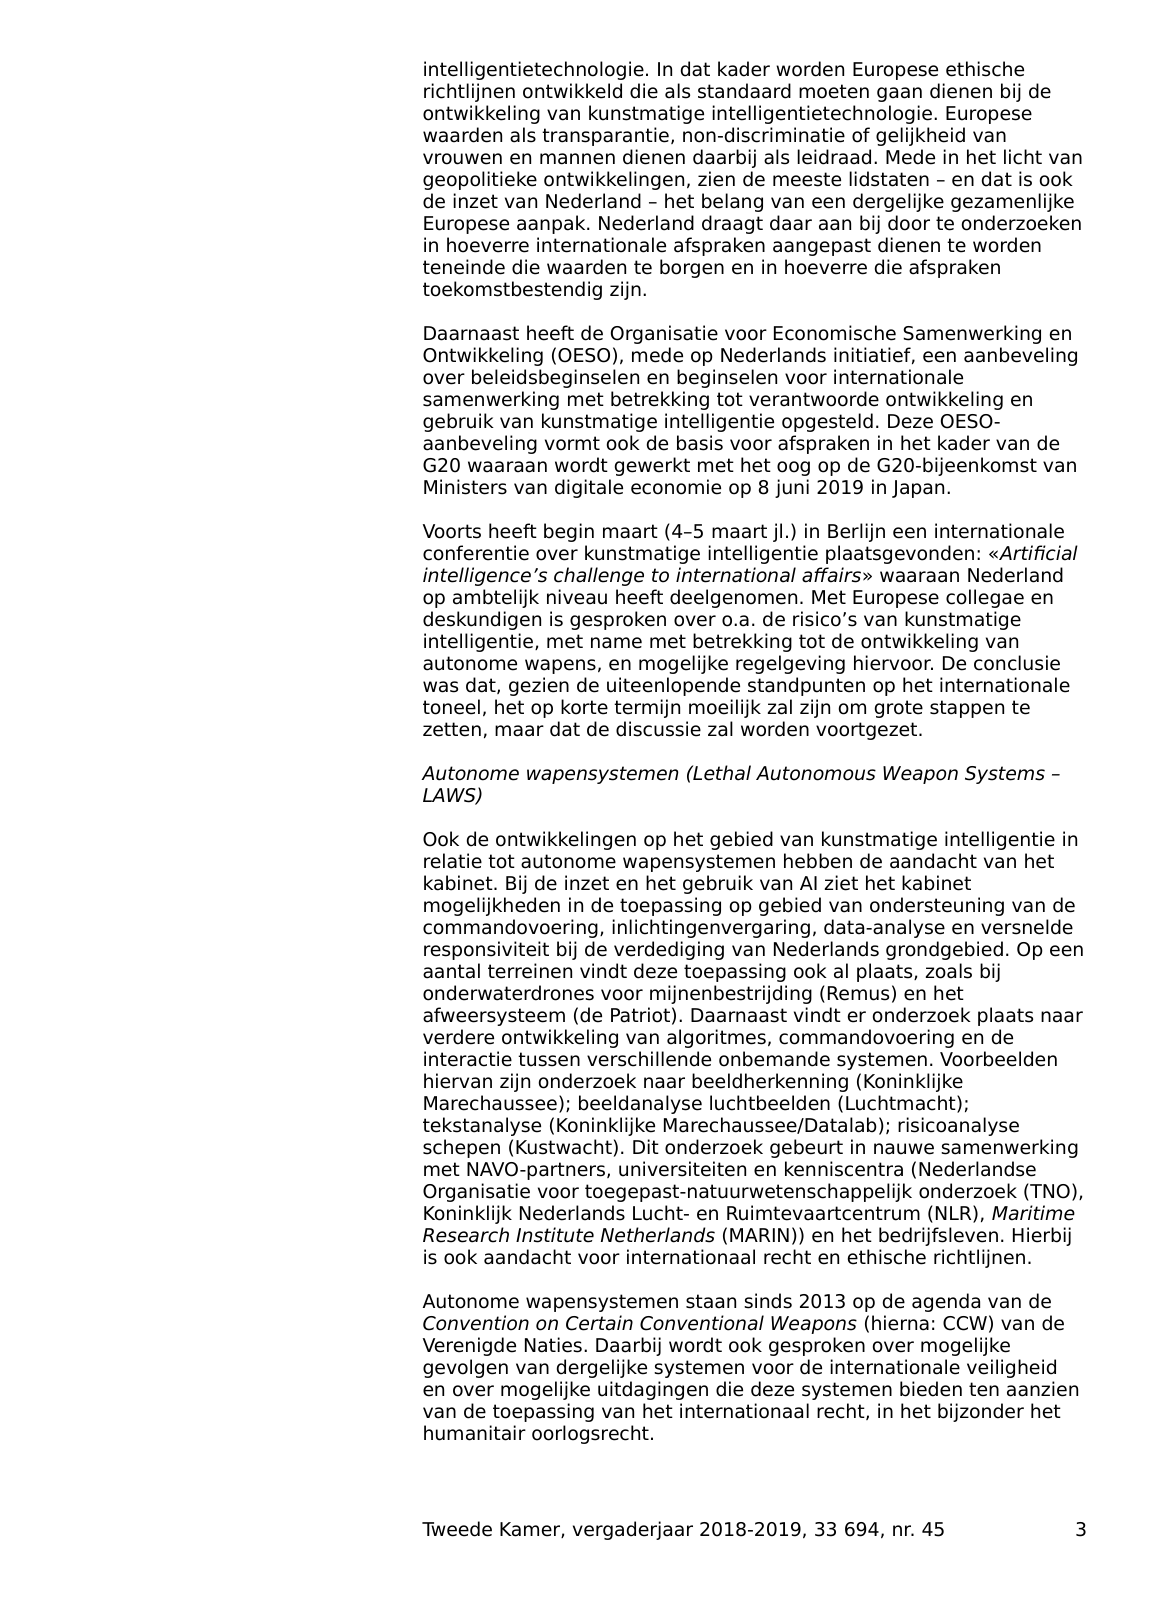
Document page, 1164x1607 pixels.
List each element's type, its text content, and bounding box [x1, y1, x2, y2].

text Daarnaast heeft de Organisatie voor Economische Samenwerking en Ontwikkeling (OESO), mede op Nederlands initiatief, een aanbeveling over beleidsbeginselen en beginselen voor internationale samenwerking met betrekking tot verantwoorde ontwikkeling en gebruik van kunstmatige intelligentie opgesteld. Deze OESO-aanbeveling vormt ook de basis voor afspraken in het kader van de G20 waaraan wordt gewerkt met het oog op de G20-bijeenkomst van Ministers van digitale economie op 8 juni 2019 in Japan. [422, 323, 1087, 499]
text Voorts heeft begin maart (4–5 maart jl.) in Berlijn een internationale conferentie over kunstmatige intelligentie plaatsgevonden: «Artificial intelligence’s challenge to international affairs» waaraan Nederland op ambtelijk niveau heeft deelgenomen. Met Europese collegae en deskundigen is gesproken over o.a. de risico’s van kunstmatige intelligentie, met name met betrekking tot de ontwikkeling van autonome wapens, en mogelijke regelgeving hiervoor. De conclusie was dat, gezien de uiteenlopende standpunten op het internationale toneel, het op korte termijn moeilijk zal zijn om grote stappen te zetten, maar dat de discussie zal worden voortgezet. [422, 521, 1087, 741]
text Autonome wapensystemen staan sinds 2013 op de agenda van de Convention on Certain Conventional Weapons (hierna: CCW) van de Verenigde Naties. Daarbij wordt ook gesproken over mogelijke gevolgen van dergelijke systemen voor de internationale veiligheid en over mogelijke uitdagingen die deze systemen bieden ten aanzien van de toepassing van het internationaal recht, in het bijzonder het humanitair oorlogsrecht. [422, 1291, 1087, 1445]
text intelligentietechnologie. In dat kader worden Europese ethische richtlijnen ontwikkeld die als standaard moeten gaan dienen bij de ontwikkeling van kunstmatige intelligentietechnologie. Europese waarden als transparantie, non-discriminatie of gelijkheid van vrouwen en mannen dienen daarbij als leidraad. Mede in het licht van geopolitieke ontwikkelingen, zien de meeste lidstaten – en dat is ook de inzet van Nederland – het belang van een dergelijke gezamenlijke Europese aanpak. Nederland draagt daar aan bij door te onderzoeken in hoeverre internationale afspraken aangepast dienen te worden teneinde die waarden te borgen en in hoeverre die afspraken toekomstbestendig zijn. [422, 59, 1087, 301]
subtitle Autonome wapensystemen (Lethal Autonomous Weapon Systems – LAWS) [422, 763, 1087, 807]
text Ook de ontwikkelingen op het gebied van kunstmatige intelligentie in relatie tot autonome wapensystemen hebben de aandacht van het kabinet. Bij de inzet en het gebruik van AI ziet het kabinet mogelijkheden in de toepassing op gebied van ondersteuning van de commandovoering, inlichtingenvergaring, data-analyse en versnelde responsiviteit bij de verdediging van Nederlands grondgebied. Op een aantal terreinen vindt deze toepassing ook al plaats, zoals bij onderwaterdrones voor mijnenbestrijding (Remus) en het afweersysteem (de Patriot). Daarnaast vindt er onderzoek plaats naar verdere ontwikkeling van algoritmes, commandovoering en de interactie tussen verschillende onbemande systemen. Voorbeelden hiervan zijn onderzoek naar beeldherkenning (Koninklijke Marechaussee); beeldanalyse luchtbeelden (Luchtmacht); tekstanalyse (Koninklijke Marechaussee/Datalab); risicoanalyse schepen (Kustwacht). Dit onderzoek gebeurt in nauwe samenwerking met NAVO-partners, universiteiten en kenniscentra (Nederlandse Organisatie voor toegepast-natuurwetenschappelijk onderzoek (TNO), Koninklijk Nederlands Lucht- en Ruimtevaartcentrum (NLR), Maritime Research Institute Netherlands (MARIN)) en het bedrijfsleven. Hierbij is ook aandacht voor internationaal recht en ethische richtlijnen. [422, 829, 1087, 1269]
